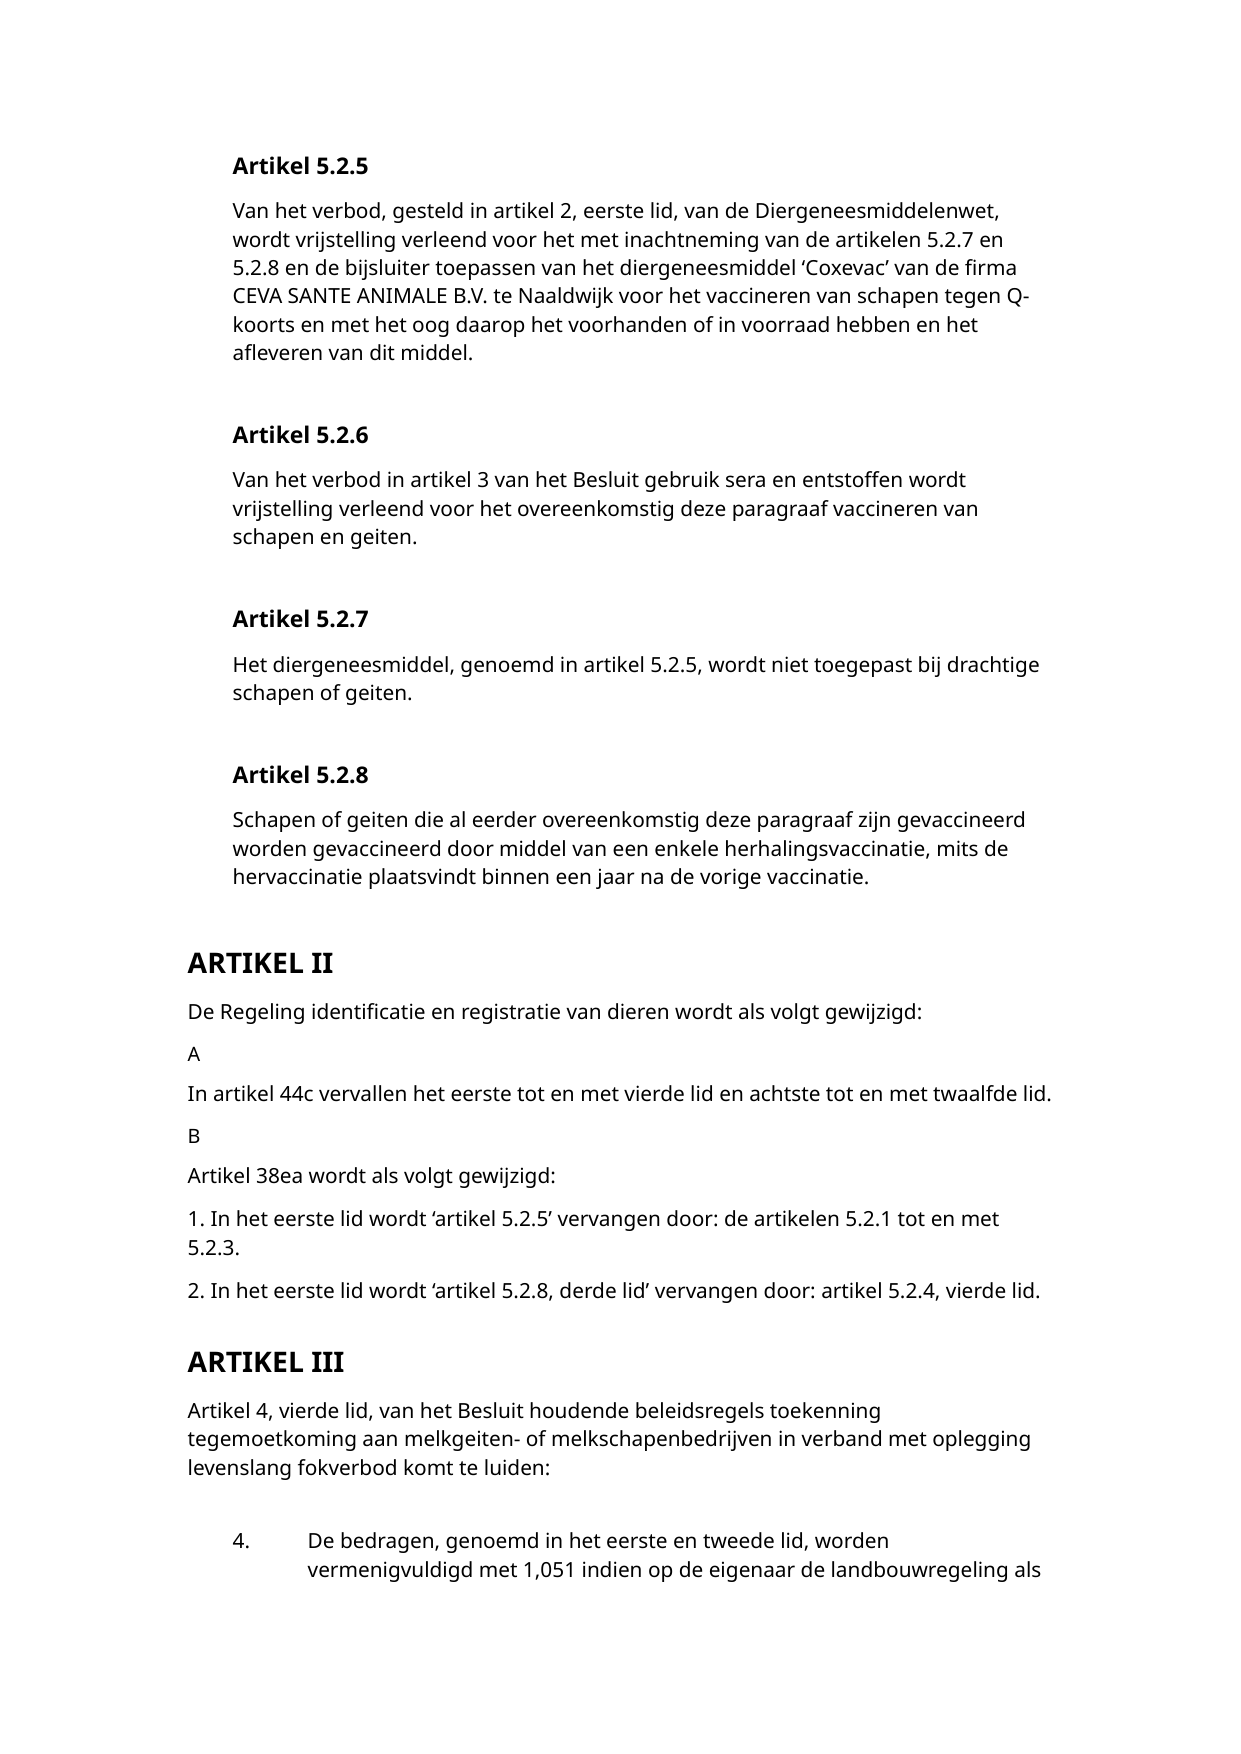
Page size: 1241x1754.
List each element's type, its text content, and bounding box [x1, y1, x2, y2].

list De bedragen, genoemd in het eerste en tweede lid, worden vermenigvuldigd met 1,051 indien op de eigenaar de landbouwregeling als [232, 1526, 1053, 1583]
text De Regeling identificatie en registratie van dieren wordt als volgt gewijzigd: [187, 997, 1053, 1025]
text Het diergeneesmiddel, genoemd in artikel 5.2.5, wordt niet toegepast bij drachtige schapen of geiten. [232, 650, 1053, 707]
text A [187, 1040, 1053, 1067]
text Van het verbod in artikel 3 van het Besluit gebruik sera en entstoffen wordt vrijstelling verleend voor het overeenkomstig deze paragraaf vaccineren van schapen en geiten. [232, 466, 1053, 551]
subtitle ARTIKEL II [187, 943, 1053, 982]
text Artikel 4, vierde lid, van het Besluit houdende beleidsregels toekenning tegemoetkoming aan melkgeiten- of melkschapenbedrijven in verband met oplegging levenslang fokverbod komt te luiden: [187, 1396, 1053, 1481]
text B [187, 1122, 1053, 1149]
text 1. In het eerste lid wordt ‘artikel 5.2.5’ vervangen door: de artikelen 5.2.1 tot en met 5.2.3. [187, 1204, 1053, 1261]
subtitle Artikel 5.2.7 [232, 603, 1053, 635]
subtitle Artikel 5.2.8 [232, 759, 1053, 790]
text Schapen of geiten die al eerder overeenkomstig deze paragraaf zijn gevaccineerd worden gevaccineerd door middel van een enkele herhalingsvaccinatie, mits de hervaccinatie plaatsvindt binnen een jaar na de vorige vaccinatie. [232, 805, 1053, 891]
text Van het verbod, gesteld in artikel 2, eerste lid, van de Diergeneesmiddelenwet, wordt vrijstelling verleend voor het met inachtneming van de artikelen 5.2.7 en 5.2.8 en de bijsluiter toepassen van het diergeneesmiddel ‘Coxevac’ van de firma CEVA SANTE ANIMALE B.V. te Naaldwijk voor het vaccineren van schapen tegen Q-koorts en met het oog daarop het voorhanden of in voorraad hebben en het afleveren van dit middel. [232, 196, 1053, 367]
subtitle ARTIKEL III [187, 1342, 1053, 1381]
text Artikel 38ea wordt als volgt gewijzigd: [187, 1161, 1053, 1189]
subtitle Artikel 5.2.6 [232, 419, 1053, 451]
subtitle Artikel 5.2.5 [232, 150, 1053, 181]
text In artikel 44c vervallen het eerste tot en met vierde lid en achtste tot en met twaalfde lid. [187, 1079, 1053, 1107]
text 2. In het eerste lid wordt ‘artikel 5.2.8, derde lid’ vervangen door: artikel 5.2.4, vierde lid. [187, 1276, 1053, 1305]
